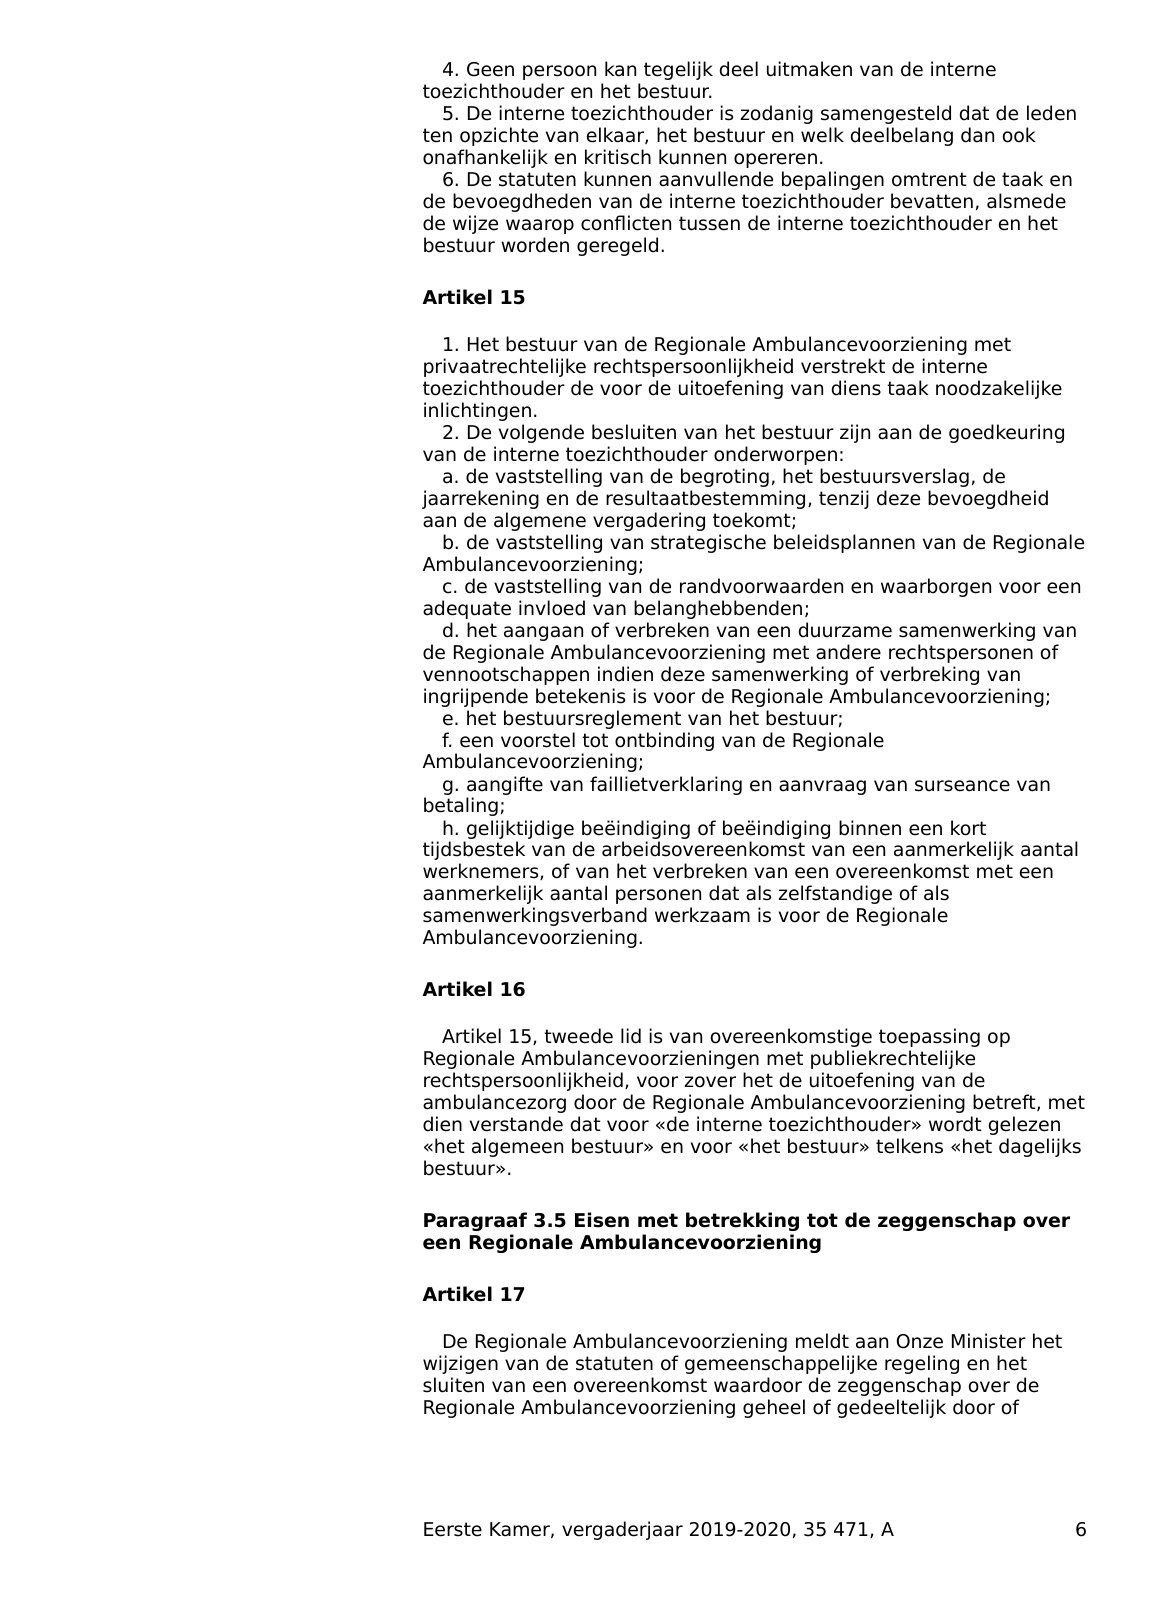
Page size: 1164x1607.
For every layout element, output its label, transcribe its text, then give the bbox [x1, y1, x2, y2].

text De Regionale Ambulancevoorziening meldt aan Onze Minister het wijzigen van de statuten of gemeenschappelijke regeling en het sluiten van een overeenkomst waardoor de zeggenschap over de Regionale Ambulancevoorziening geheel of gedeeltelijk door of [422, 1331, 1087, 1419]
subtitle Paragraaf 3.5 Eisen met betrekking tot de zeggenschap over een Regionale Ambulancevoorziening [422, 1210, 1087, 1254]
subtitle Artikel 16 [422, 979, 1087, 1001]
text 2. De volgende besluiten van het bestuur zijn aan de goedkeuring van de interne toezichthouder onderworpen: [422, 422, 1087, 466]
subtitle Artikel 17 [422, 1284, 1087, 1306]
text 6. De statuten kunnen aanvullende bepalingen omtrent de taak en de bevoegdheden van de interne toezichthouder bevatten, alsmede de wijze waarop conflicten tussen de interne toezichthouder en het bestuur worden geregeld. [422, 169, 1087, 257]
text c. de vaststelling van de randvoorwaarden en waarborgen voor een adequate invloed van belanghebbenden; [422, 576, 1087, 619]
text e. het bestuursreglement van het bestuur; [422, 707, 1087, 729]
text a. de vaststelling van de begroting, het bestuursverslag, de jaarrekening en de resultaatbestemming, tenzij deze bevoegdheid aan de algemene vergadering toekomt; [422, 466, 1087, 532]
text b. de vaststelling van strategische beleidsplannen van de Regionale Ambulancevoorziening; [422, 532, 1087, 576]
text Artikel 15, tweede lid is van overeenkomstige toepassing op Regionale Ambulancevoorzieningen met publiekrechtelijke rechtspersoonlijkheid, voor zover het de uitoefening van de ambulancezorg door de Regionale Ambulancevoorziening betreft, met dien verstande dat voor «de interne toezichthouder» wordt gelezen «het algemeen bestuur» en voor «het bestuur» telkens «het dagelijks bestuur». [422, 1026, 1087, 1180]
text g. aangifte van faillietverklaring en aanvraag van surseance van betaling; [422, 773, 1087, 817]
text h. gelijktijdige beëindiging of beëindiging binnen een kort tijdsbestek van de arbeidsovereenkomst van een aanmerkelijk aantal werknemers, of van het verbreken van een overeenkomst met een aanmerkelijk aantal personen dat als zelfstandige of als samenwerkingsverband werkzaam is voor de Regionale Ambulancevoorziening. [422, 817, 1087, 949]
text 4. Geen persoon kan tegelijk deel uitmaken van de interne toezichthouder en het bestuur. [422, 59, 1087, 103]
subtitle Artikel 15 [422, 287, 1087, 309]
text d. het aangaan of verbreken van een duurzame samenwerking van de Regionale Ambulancevoorziening met andere rechtspersonen of vennootschappen indien deze samenwerking of verbreking van ingrijpende betekenis is voor de Regionale Ambulancevoorziening; [422, 619, 1087, 707]
text f. een voorstel tot ontbinding van de Regionale Ambulancevoorziening; [422, 729, 1087, 773]
text 1. Het bestuur van de Regionale Ambulancevoorziening met privaatrechtelijke rechtspersoonlijkheid verstrekt de interne toezichthouder de voor de uitoefening van diens taak noodzakelijke inlichtingen. [422, 334, 1087, 422]
text 5. De interne toezichthouder is zodanig samengesteld dat de leden ten opzichte van elkaar, het bestuur en welk deelbelang dan ook onafhankelijk en kritisch kunnen opereren. [422, 103, 1087, 169]
